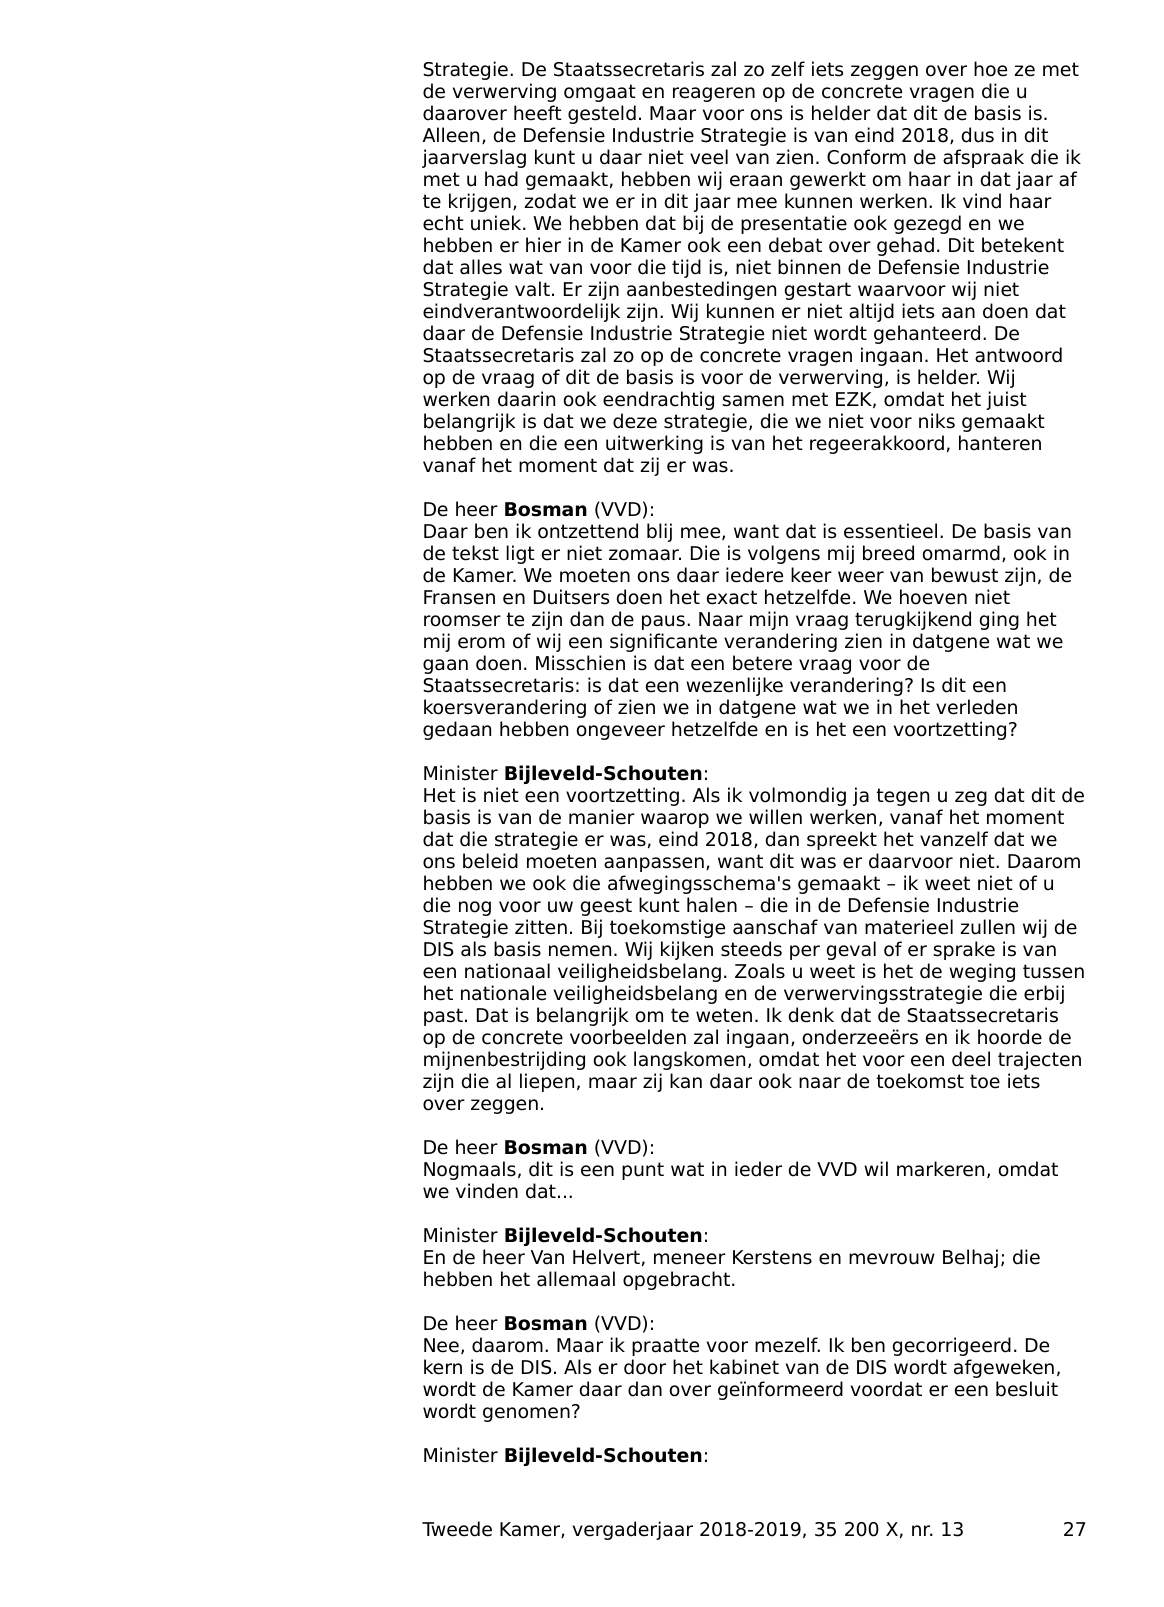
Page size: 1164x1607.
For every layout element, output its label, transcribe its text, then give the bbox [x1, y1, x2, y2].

text Minister Bijleveld-Schouten: [422, 1445, 1087, 1467]
text De heer Bosman (VVD): [422, 1137, 1087, 1159]
text De heer Bosman (VVD): [422, 499, 1087, 521]
text Daar ben ik ontzettend blij mee, want dat is essentieel. De basis van de tekst ligt er niet zomaar. Die is volgens mij breed omarmd, ook in de Kamer. We moeten ons daar iedere keer weer van bewust zijn, de Fransen en Duitsers doen het exact hetzelfde. We hoeven niet roomser te zijn dan de paus. Naar mijn vraag terugkijkend ging het mij erom of wij een significante verandering zien in datgene wat we gaan doen. Misschien is dat een betere vraag voor de Staatssecretaris: is dat een wezenlijke verandering? Is dit een koersverandering of zien we in datgene wat we in het verleden gedaan hebben ongeveer hetzelfde en is het een voortzetting? [422, 521, 1087, 741]
text Minister Bijleveld-Schouten: [422, 763, 1087, 785]
text De heer Bosman (VVD): [422, 1313, 1087, 1335]
text Nogmaals, dit is een punt wat in ieder de VVD wil markeren, omdat we vinden dat... [422, 1159, 1087, 1203]
text Strategie. De Staatssecretaris zal zo zelf iets zeggen over hoe ze met de verwerving omgaat en reageren op de concrete vragen die u daarover heeft gesteld. Maar voor ons is helder dat dit de basis is. Alleen, de Defensie Industrie Strategie is van eind 2018, dus in dit jaarverslag kunt u daar niet veel van zien. Conform de afspraak die ik met u had gemaakt, hebben wij eraan gewerkt om haar in dat jaar af te krijgen, zodat we er in dit jaar mee kunnen werken. Ik vind haar echt uniek. We hebben dat bij de presentatie ook gezegd en we hebben er hier in de Kamer ook een debat over gehad. Dit betekent dat alles wat van voor die tijd is, niet binnen de Defensie Industrie Strategie valt. Er zijn aanbestedingen gestart waarvoor wij niet eindverantwoordelijk zijn. Wij kunnen er niet altijd iets aan doen dat daar de Defensie Industrie Strategie niet wordt gehanteerd. De Staatssecretaris zal zo op de concrete vragen ingaan. Het antwoord op de vraag of dit de basis is voor de verwerving, is helder. Wij werken daarin ook eendrachtig samen met EZK, omdat het juist belangrijk is dat we deze strategie, die we niet voor niks gemaakt hebben en die een uitwerking is van het regeerakkoord, hanteren vanaf het moment dat zij er was. [422, 59, 1087, 477]
text Het is niet een voortzetting. Als ik volmondig ja tegen u zeg dat dit de basis is van de manier waarop we willen werken, vanaf het moment dat die strategie er was, eind 2018, dan spreekt het vanzelf dat we ons beleid moeten aanpassen, want dit was er daarvoor niet. Daarom hebben we ook die afwegingsschema's gemaakt – ik weet niet of u die nog voor uw geest kunt halen – die in de Defensie Industrie Strategie zitten. Bij toekomstige aanschaf van materieel zullen wij de DIS als basis nemen. Wij kijken steeds per geval of er sprake is van een nationaal veiligheidsbelang. Zoals u weet is het de weging tussen het nationale veiligheidsbelang en de verwervingsstrategie die erbij past. Dat is belangrijk om te weten. Ik denk dat de Staatssecretaris op de concrete voorbeelden zal ingaan, onderzeeërs en ik hoorde de mijnenbestrijding ook langskomen, omdat het voor een deel trajecten zijn die al liepen, maar zij kan daar ook naar de toekomst toe iets over zeggen. [422, 785, 1087, 1114]
text Nee, daarom. Maar ik praatte voor mezelf. Ik ben gecorrigeerd. De kern is de DIS. Als er door het kabinet van de DIS wordt afgeweken, wordt de Kamer daar dan over geïnformeerd voordat er een besluit wordt genomen? [422, 1335, 1087, 1423]
text Minister Bijleveld-Schouten: [422, 1225, 1087, 1247]
text En de heer Van Helvert, meneer Kerstens en mevrouw Belhaj; die hebben het allemaal opgebracht. [422, 1247, 1087, 1291]
